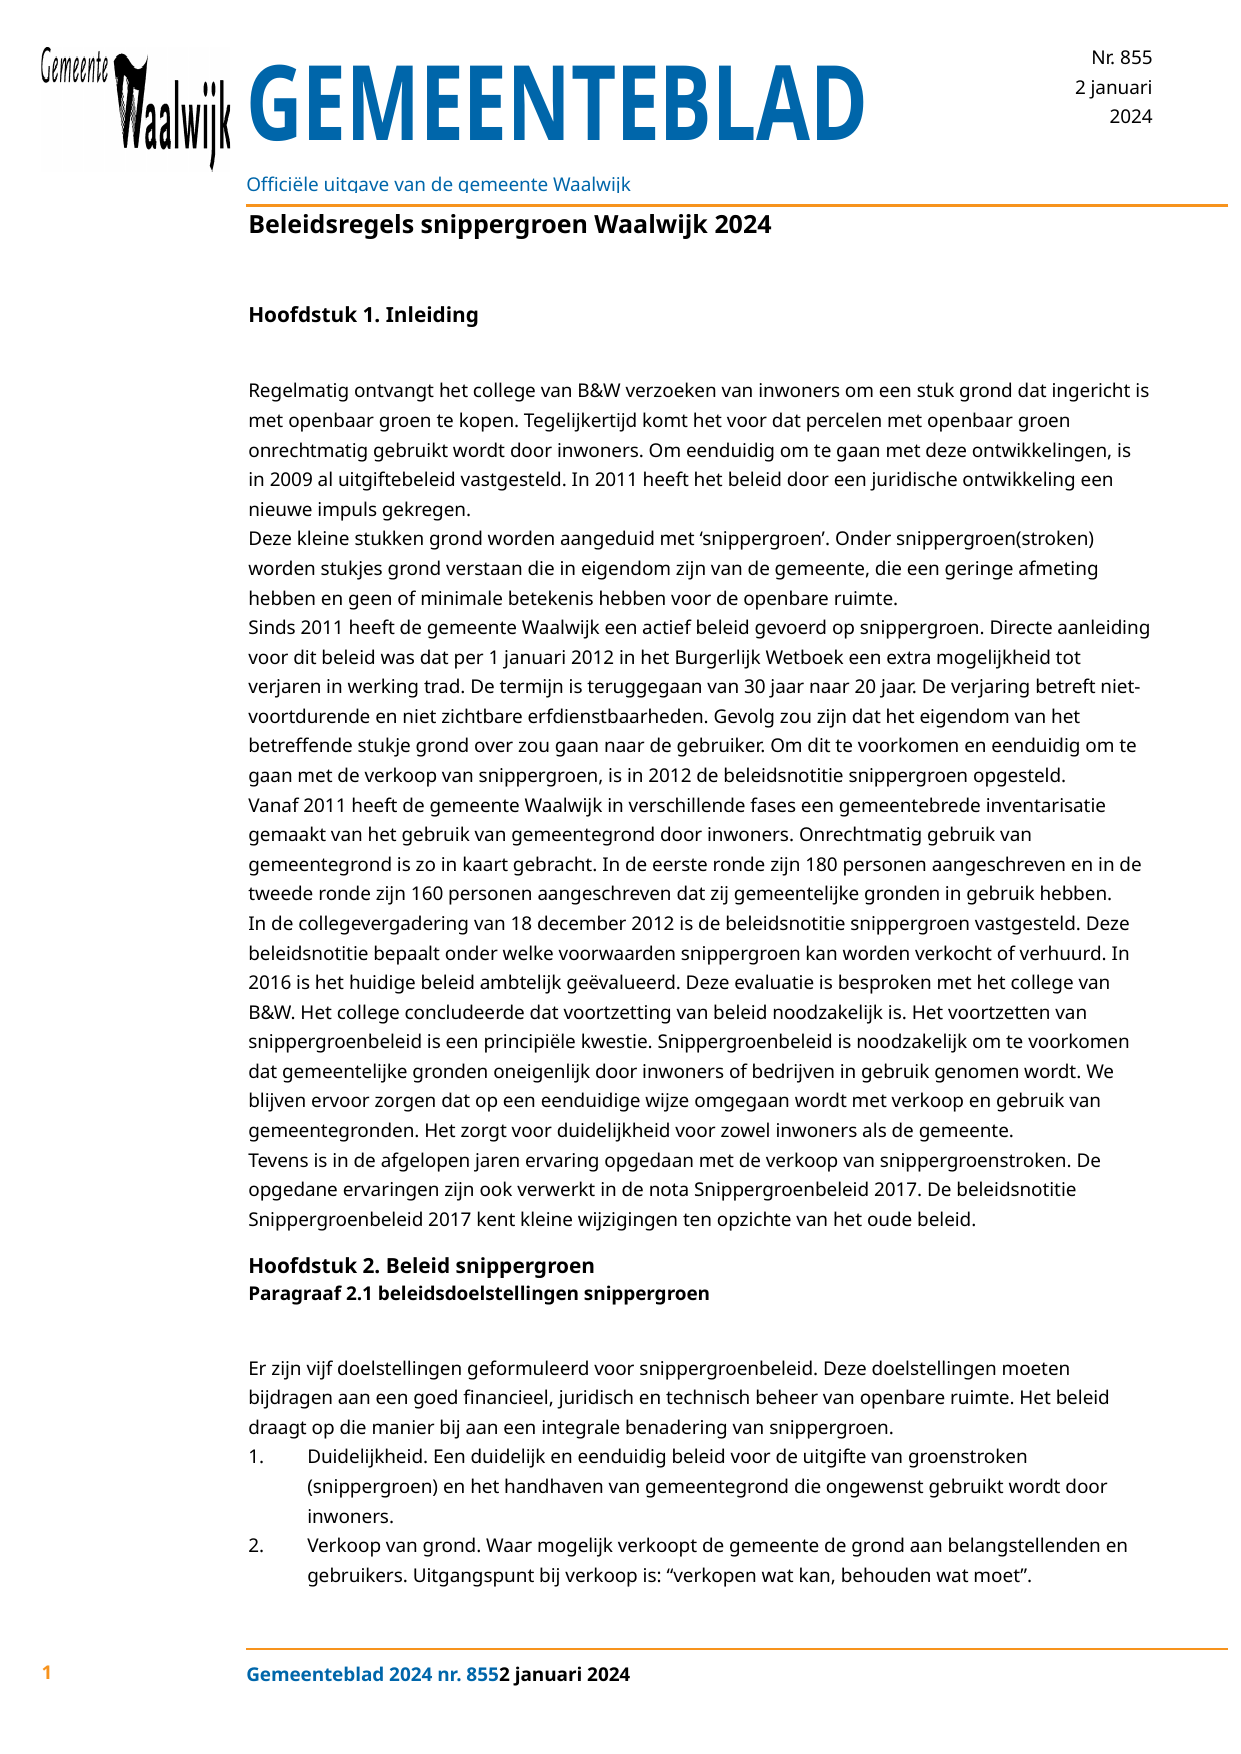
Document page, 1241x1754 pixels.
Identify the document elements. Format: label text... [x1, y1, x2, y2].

picture [41, 47, 231, 172]
text Vanaf 2011 heeft de gemeente Waalwijk in verschillende fases een gemeentebrede inventarisatie gemaakt van het gebruik van gemeentegrond door inwoners. Onrechtmatig gebruik van gemeentegrond is zo in kaart gebracht. In de eerste ronde zijn 180 personen aangeschreven en in de tweede ronde zijn 160 personen aangeschreven dat zij gemeentelijke gronden in gebruik hebben. [248, 792, 1152, 906]
list Duidelijkheid. Een duidelijk en eenduidig beleid voor de uitgifte van groenstroken (snippergroen) en het handhaven van gemeentegrond die ongewenst gebruikt wordt door inwoners. [248, 1444, 1152, 1529]
text Paragraaf 2.1 beleidsdoelstellingen snippergroen [248, 1280, 1152, 1306]
text Tevens is in de afgelopen jaren ervaring opgedaan met de verkoop van snippergroenstroken. De opgedane ervaringen zijn ook verwerkt in de nota Snippergroenbeleid 2017. De beleidsnotitie Snippergroenbeleid 2017 kent kleine wijzigingen ten opzichte van het oude beleid. [248, 1147, 1152, 1232]
text In de collegevergadering van 18 december 2012 is de beleidsnotitie snippergroen vastgesteld. Deze beleidsnotitie bepaalt onder welke voorwaarden snippergroen kan worden verkocht of verhuurd. In 2016 is het huidige beleid ambtelijk geëvalueerd. Deze evaluatie is besproken met het college van B&W. Het college concludeerde dat voortzetting van beleid noodzakelijk is. Het voortzetten van snippergroenbeleid is een principiële kwestie. Snippergroenbeleid is noodzakelijk om te voorkomen dat gemeentelijke gronden oneigenlijk door inwoners of bedrijven in gebruik genomen wordt. We blijven ervoor zorgen dat op een eenduidige wijze omgegaan wordt met verkoop en gebruik van gemeentegronden. Het zorgt voor duidelijkheid voor zowel inwoners als de gemeente. [248, 910, 1152, 1143]
text Er zijn vijf doelstellingen geformuleerd voor snippergroenbeleid. Deze doelstellingen moeten bijdragen aan een goed financieel, juridisch en technisch beheer van openbare ruimte. Het beleid draagt op die manier bij aan een integrale benadering van snippergroen. [248, 1355, 1152, 1440]
text Hoofdstuk 1. Inleiding [248, 300, 1152, 328]
list Verkoop van grond. Waar mogelijk verkoopt de gemeente de grond aan belangstellenden en gebruikers. Uitgangspunt bij verkoop is: “verkopen wat kan, behouden wat moet”. [248, 1532, 1152, 1588]
text Beleidsregels snippergroen Waalwijk 2024 [248, 207, 1152, 241]
text Deze kleine stukken grond worden aangeduid met ‘snippergroen’. Onder snippergroen(stroken) worden stukjes grond verstaan die in eigendom zijn van de gemeente, die een geringe afmeting hebben en geen of minimale betekenis hebben voor de openbare ruimte. [248, 526, 1152, 610]
text Hoofdstuk 2. Beleid snippergroen [248, 1252, 1152, 1280]
text Regelmatig ontvangt het college van B&W verzoeken van inwoners om een stuk grond dat ingericht is met openbaar groen te kopen. Tegelijkertijd komt het voor dat percelen met openbaar groen onrechtmatig gebruikt wordt door inwoners. Om eenduidig om te gaan met deze ontwikkelingen, is in 2009 al uitgiftebeleid vastgesteld. In 2011 heeft het beleid door een juridische ontwikkeling een nieuwe impuls gekregen. [248, 378, 1152, 522]
text Sinds 2011 heeft de gemeente Waalwijk een actief beleid gevoerd op snippergroen. Directe aanleiding voor dit beleid was dat per 1 januari 2012 in het Burgerlijk Wetboek een extra mogelijkheid tot verjaren in werking trad. De termijn is teruggegaan van 30 jaar naar 20 jaar. De verjaring betreft niet-voortdurende en niet zichtbare erfdienstbaarheden. Gevolg zou zijn dat het eigendom van het betreffende stukje grond over zou gaan naar de gebruiker. Om dit te voorkomen en eenduidig om te gaan met de verkoop van snippergroen, is in 2012 de beleidsnotitie snippergroen opgesteld. [248, 614, 1152, 788]
